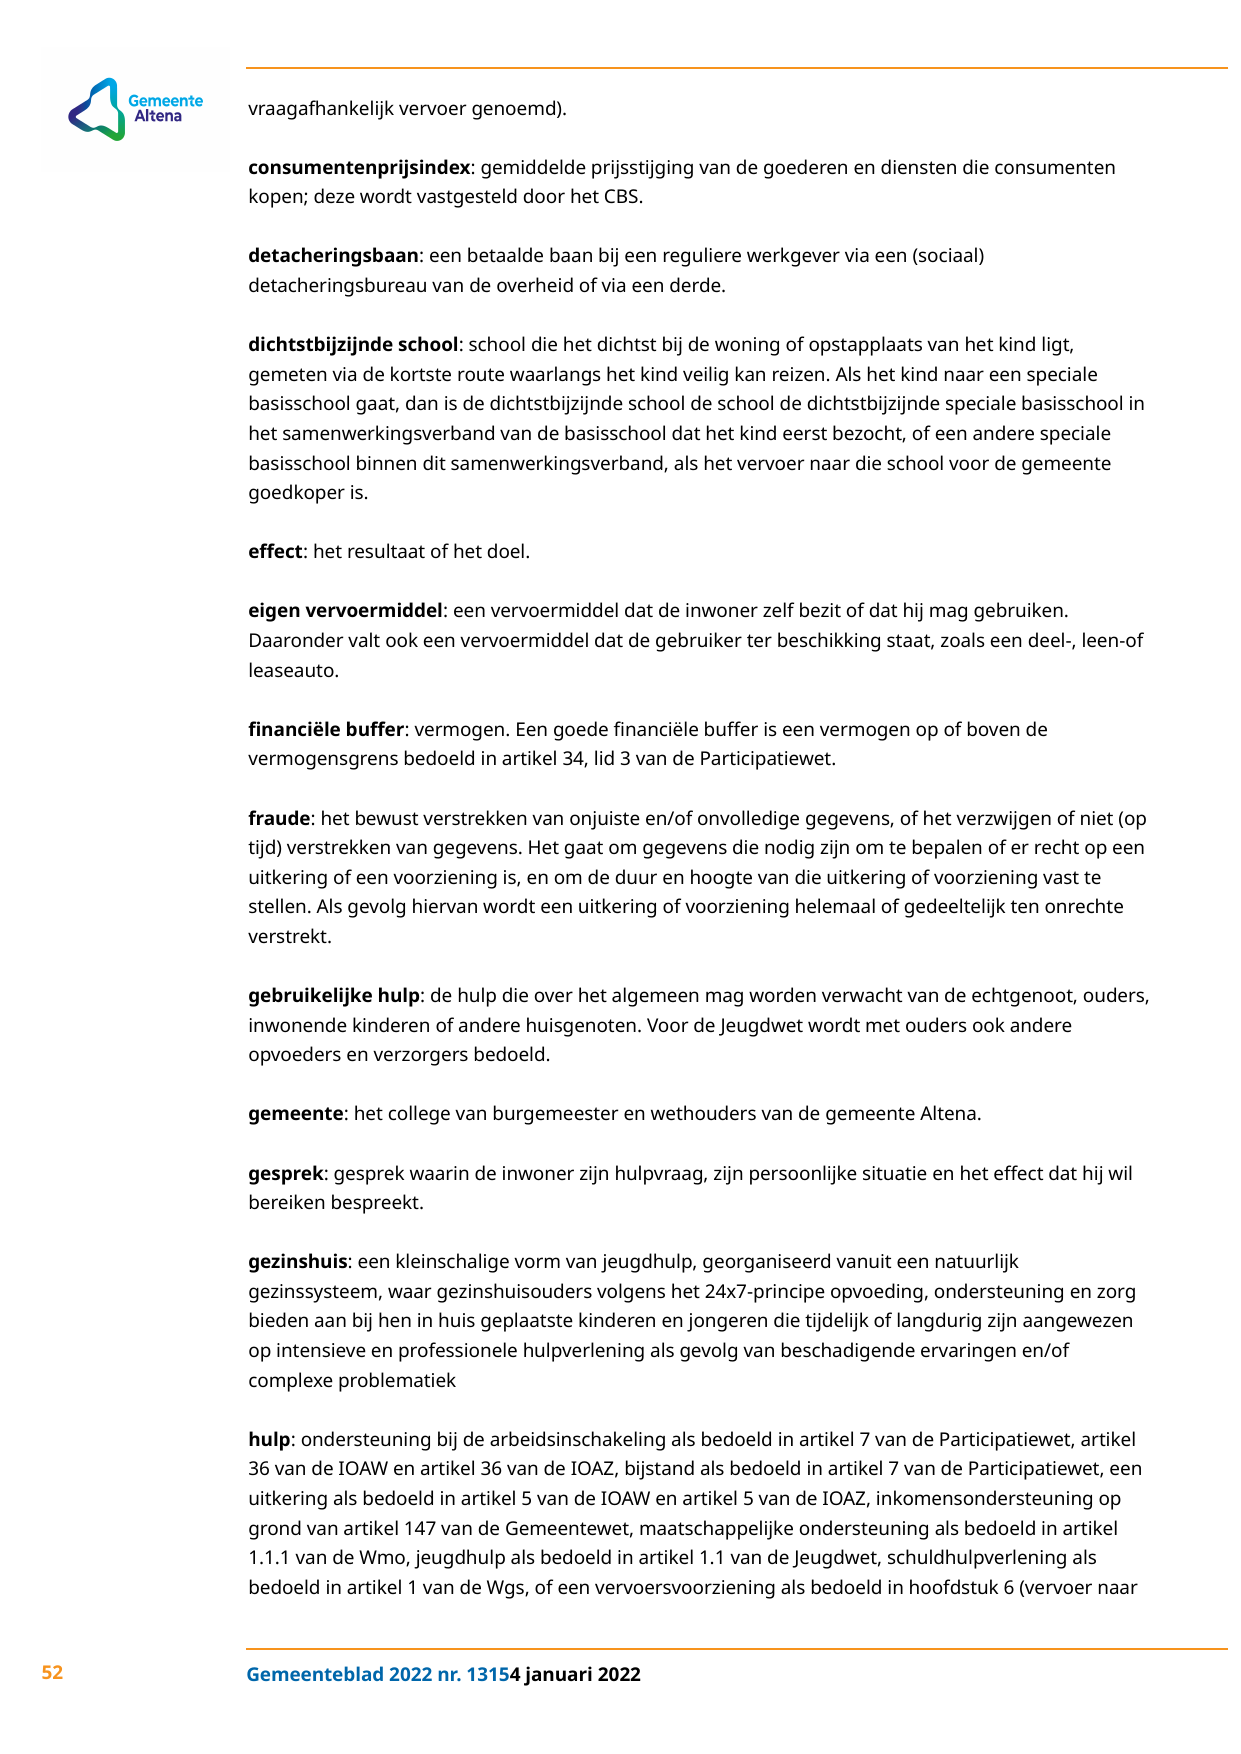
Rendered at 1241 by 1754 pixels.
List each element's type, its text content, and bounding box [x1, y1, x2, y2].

text vraagafhankelijk vervoer genoemd). [248, 95, 1152, 121]
text consumentenprijsindex: gemiddelde prijsstijging van de goederen en diensten die consumenten kopen; deze wordt vastgesteld door het CBS. [248, 154, 1152, 209]
text dichtstbijzijnde school: school die het dichtst bij de woning of opstapplaats van het kind ligt, gemeten via de kortste route waarlangs het kind veilig kan reizen. Als het kind naar een speciale basisschool gaat, dan is de dichtstbijzijnde school de school de dichtstbijzijnde speciale basisschool in het samenwerkingsverband van de basisschool dat het kind eerst bezocht, of een andere speciale basisschool binnen dit samenwerkingsverband, als het vervoer naar die school voor de gemeente goedkoper is. [248, 331, 1152, 505]
text detacheringsbaan: een betaalde baan bij een reguliere werkgever via een (sociaal) detacheringsbureau van de overheid of via een derde. [248, 243, 1152, 298]
picture [41, 47, 231, 172]
text effect: het resultaat of het doel. [248, 538, 1152, 564]
text gebruikelijke hulp: de hulp die over het algemeen mag worden verwacht van de echtgenoot, ouders, inwonende kinderen of andere huisgenoten. Voor de Jeugdwet wordt met ouders ook andere opvoeders en verzorgers bedoeld. [248, 982, 1152, 1067]
text gezinshuis: een kleinschalige vorm van jeugdhulp, georganiseerd vanuit een natuurlijk gezinssysteem, waar gezinshuisouders volgens het 24x7-principe opvoeding, ondersteuning en zorg bieden aan bij hen in huis geplaatste kinderen en jongeren die tijdelijk of langdurig zijn aangewezen op intensieve en professionele hulpverlening als gevolg van beschadigende ervaringen en/of complexe problematiek [248, 1248, 1152, 1393]
text gemeente: het college van burgemeester en wethouders van de gemeente Altena. [248, 1101, 1152, 1126]
text hulp: ondersteuning bij de arbeidsinschakeling als bedoeld in artikel 7 van de Participatiewet, artikel 36 van de IOAW en artikel 36 van de IOAZ, bijstand als bedoeld in artikel 7 van de Participatiewet, een uitkering als bedoeld in artikel 5 van de IOAW en artikel 5 van de IOAZ, inkomensondersteuning op grond van artikel 147 van de Gemeentewet, maatschappelijke ondersteuning als bedoeld in artikel 1.1.1 van de Wmo, jeugdhulp als bedoeld in artikel 1.1 van de Jeugdwet, schuldhulpverlening als bedoeld in artikel 1 van de Wgs, of een vervoersvoorziening als bedoeld in hoofdstuk 6 (vervoer naar [248, 1426, 1152, 1600]
text fraude: het bewust verstrekken van onjuiste en/of onvolledige gegevens, of het verzwijgen of niet (op tijd) verstrekken van gegevens. Het gaat om gegevens die nodig zijn om te bepalen of er recht op een uitkering of een voorziening is, en om de duur en hoogte van die uitkering of voorziening vast te stellen. Als gevolg hiervan wordt een uitkering of voorziening helemaal of gedeeltelijk ten onrechte verstrekt. [248, 805, 1152, 949]
text financiële buffer: vermogen. Een goede financiële buffer is een vermogen op of boven de vermogensgrens bedoeld in artikel 34, lid 3 van de Participatiewet. [248, 716, 1152, 771]
text eigen vervoermiddel: een vervoermiddel dat de inwoner zelf bezit of dat hij mag gebruiken. Daaronder valt ook een vervoermiddel dat de gebruiker ter beschikking staat, zoals een deel-, leen-of leaseauto. [248, 598, 1152, 683]
text gesprek: gesprek waarin de inwoner zijn hulpvraag, zijn persoonlijke situatie en het effect dat hij wil bereiken bespreekt. [248, 1160, 1152, 1215]
